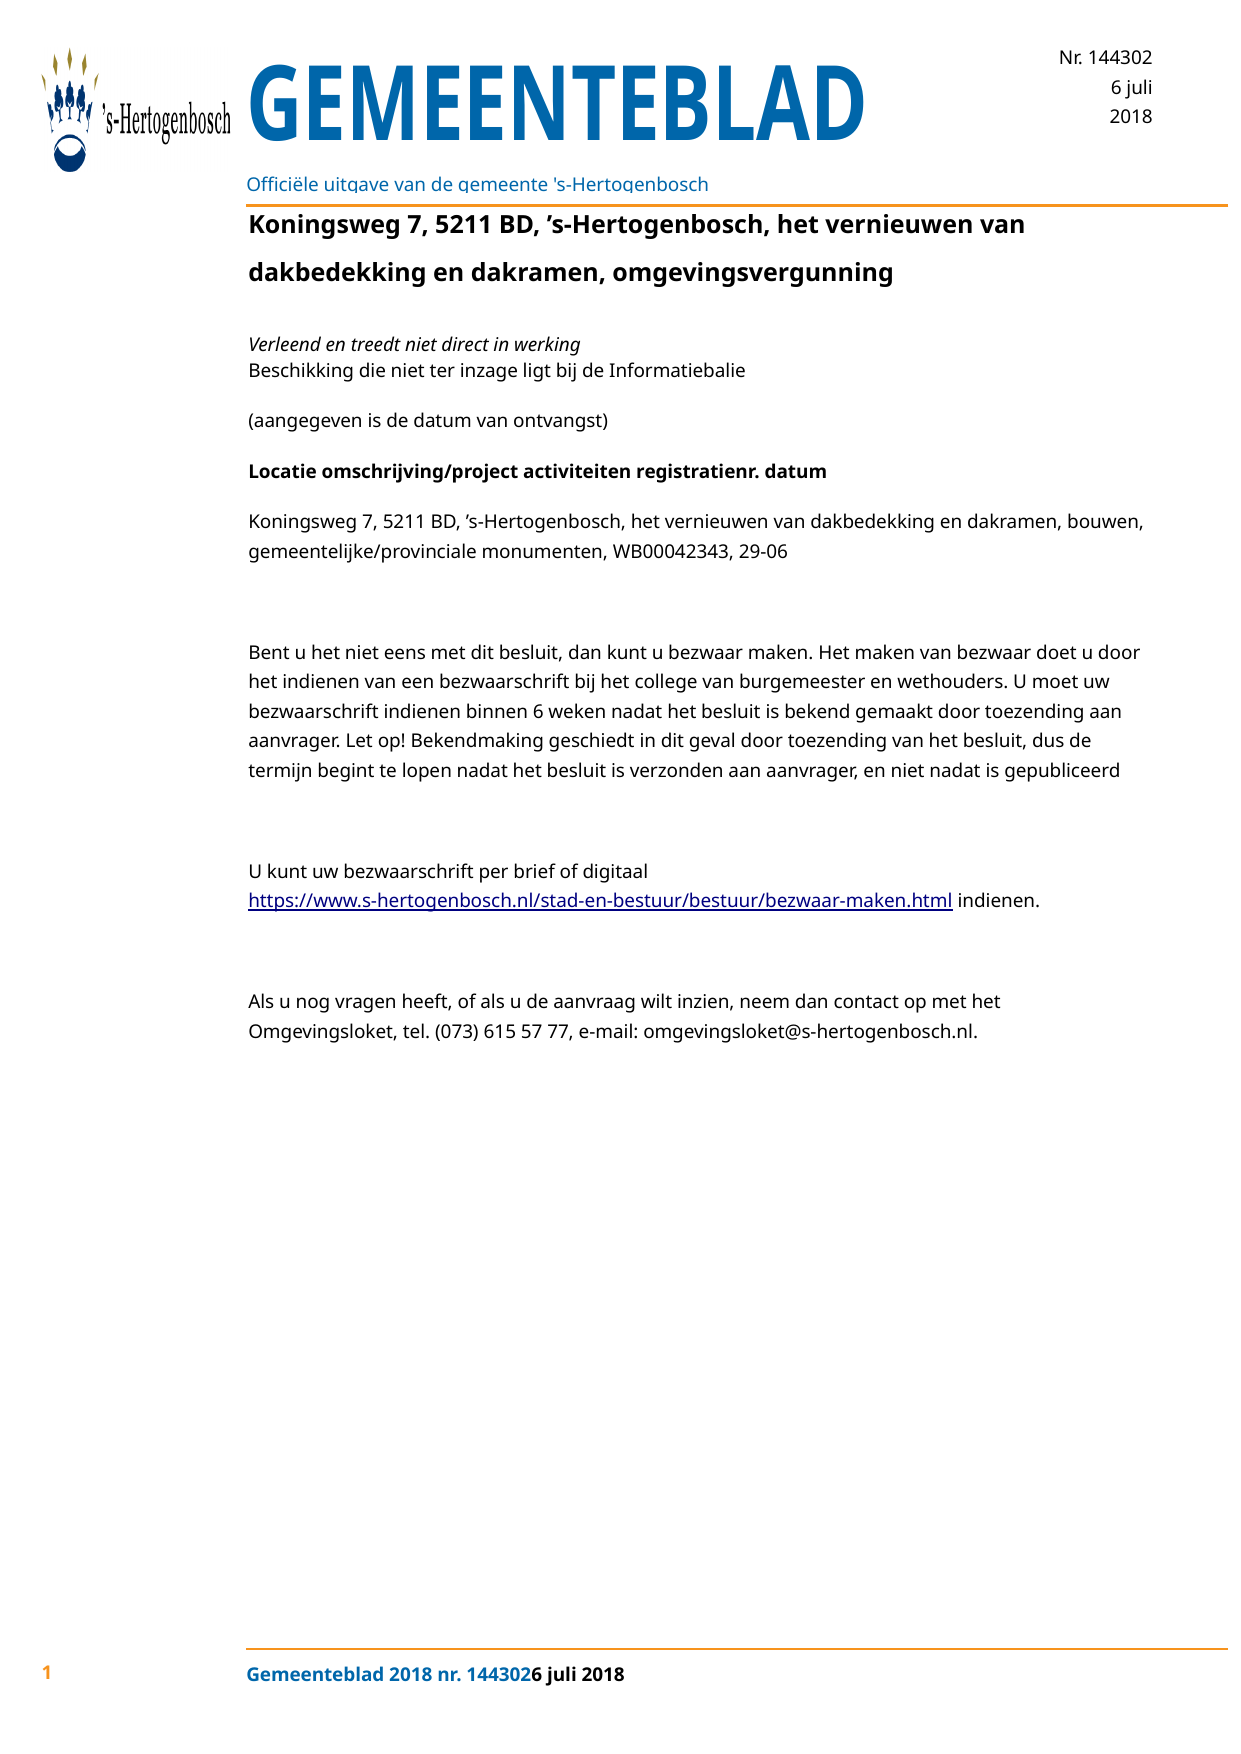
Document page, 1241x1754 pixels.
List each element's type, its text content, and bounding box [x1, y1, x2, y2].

text (aangegeven is de datum van ontvangst) [248, 408, 1152, 433]
picture [41, 47, 231, 172]
text Als u nog vragen heeft, of als u de aanvraag wilt inzien, neem dan contact op met het Omgevingsloket, tel. (073) 615 57 77, e-mail: omgevingsloket@s-hertogenbosch.nl. [248, 988, 1152, 1044]
text Beschikking die niet ter inzage ligt bij de Informatiebalie [248, 357, 1152, 383]
text U kunt uw bezwaarschrift per brief of digitaal https://www.s-hertogenbosch.nl/stad-en-bestuur/bestuur/bezwaar-maken.html indienen. [248, 858, 1152, 913]
text Verleend en treedt niet direct in werking [248, 331, 1152, 357]
text Koningsweg 7, 5211 BD, ’s-Hertogenbosch, het vernieuwen van dakbedekking en dakramen, bouwen, gemeentelijke/provinciale monumenten, WB00042343, 29-06 [248, 508, 1152, 564]
text Koningsweg 7, 5211 BD, ’s-Hertogenbosch, het vernieuwen van dakbedekking en dakramen, omgevingsvergunning [248, 207, 1152, 288]
text Bent u het niet eens met dit besluit, dan kunt u bezwaar maken. Het maken van bezwaar doet u door het indienen van een bezwaarschrift bij het college van burgemeester en wethouders. U moet uw bezwaarschrift indienen binnen 6 weken nadat het besluit is bekend gemaakt door toezending aan aanvrager. Let op! Bekendmaking geschiedt in dit geval door toezending van het besluit, dus de termijn begint te lopen nadat het besluit is verzonden aan aanvrager, en niet nadat is gepubliceerd [248, 639, 1152, 783]
text Locatie omschrijving/project activiteiten registratienr. datum [248, 458, 1152, 484]
